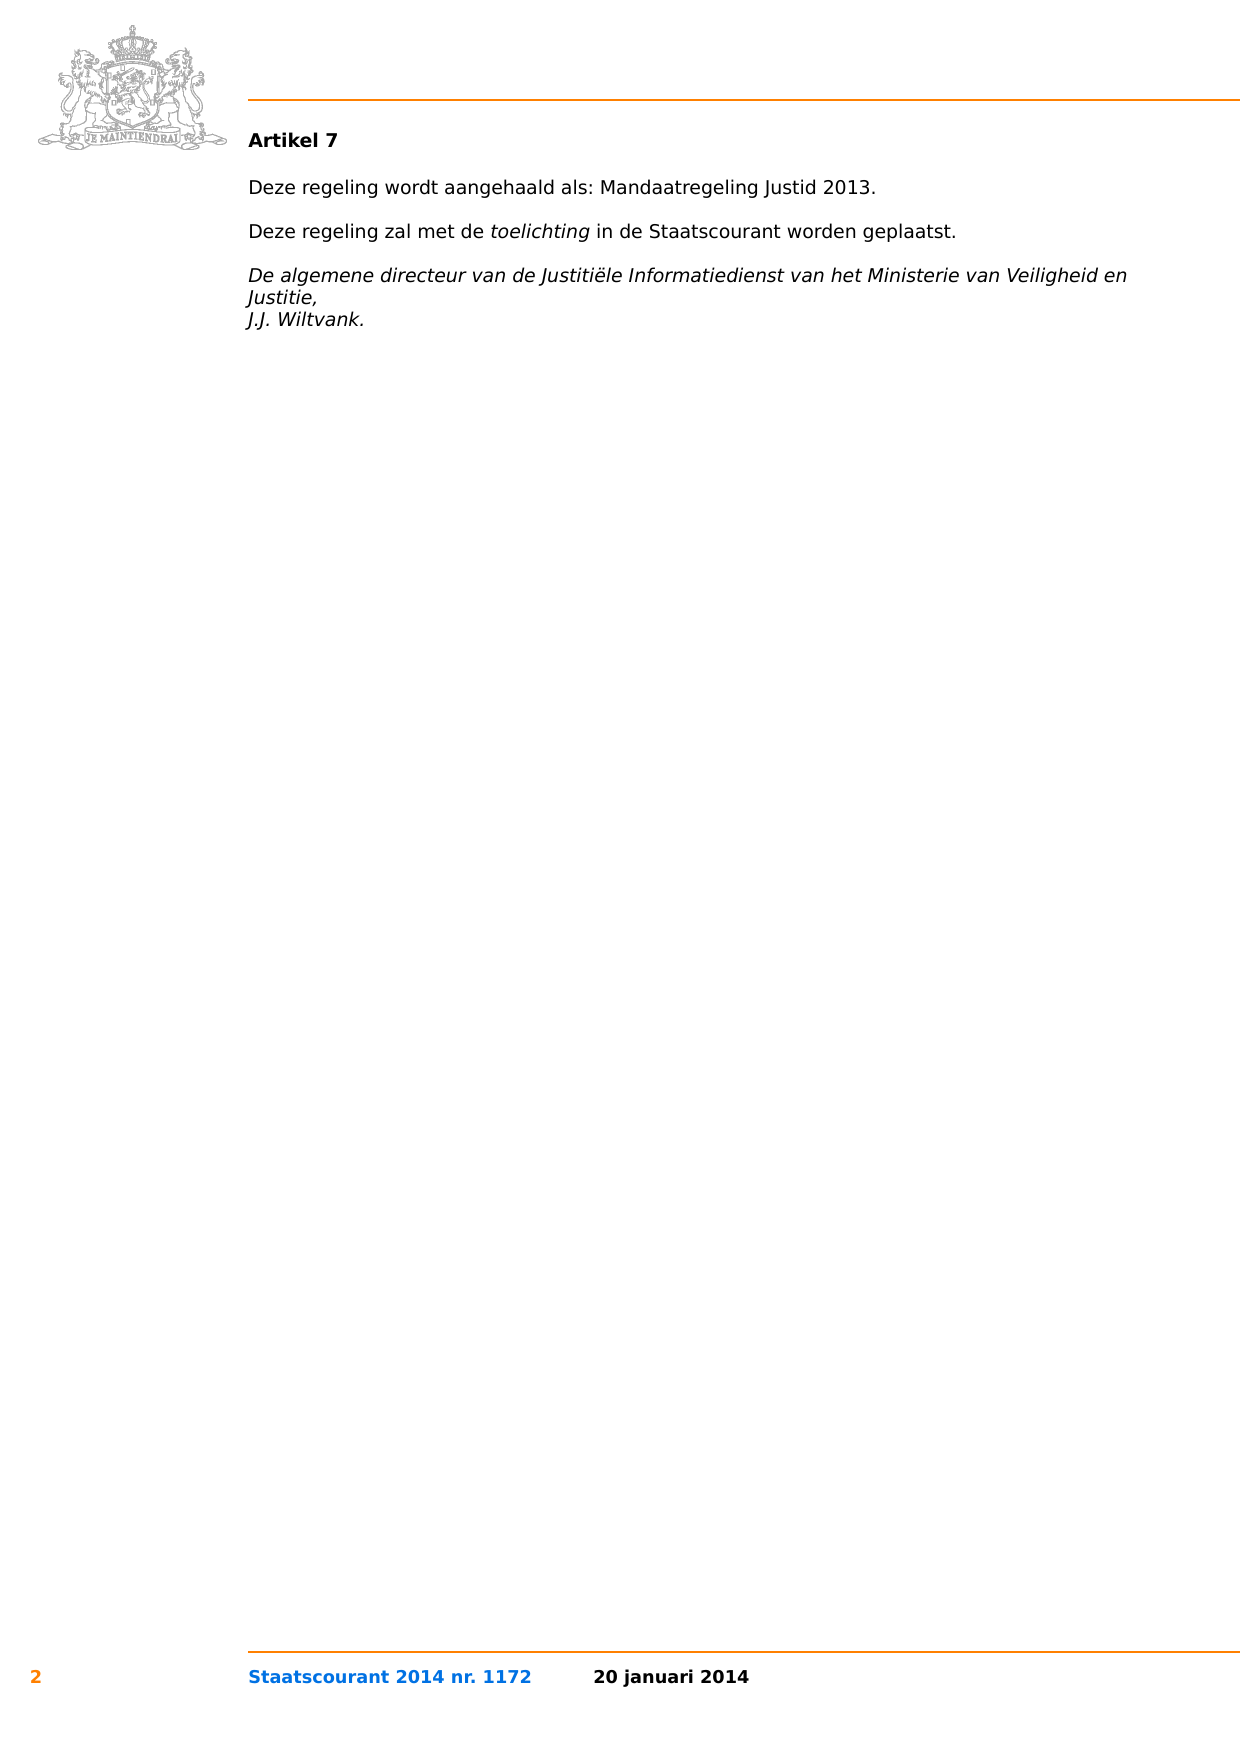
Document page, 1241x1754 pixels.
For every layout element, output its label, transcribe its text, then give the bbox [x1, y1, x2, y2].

picture [38, 25, 227, 150]
text De algemene directeur van de Justitiële Informatiedienst van het Ministerie van Veiligheid en Justitie, J.J. Wiltvank. [248, 264, 1163, 331]
text Deze regeling wordt aangehaald als: Mandaatregeling Justid 2013. [248, 177, 1163, 199]
subtitle Artikel 7 [248, 130, 1163, 152]
text Deze regeling zal met de toelichting in de Staatscourant worden geplaatst. [248, 221, 1163, 243]
